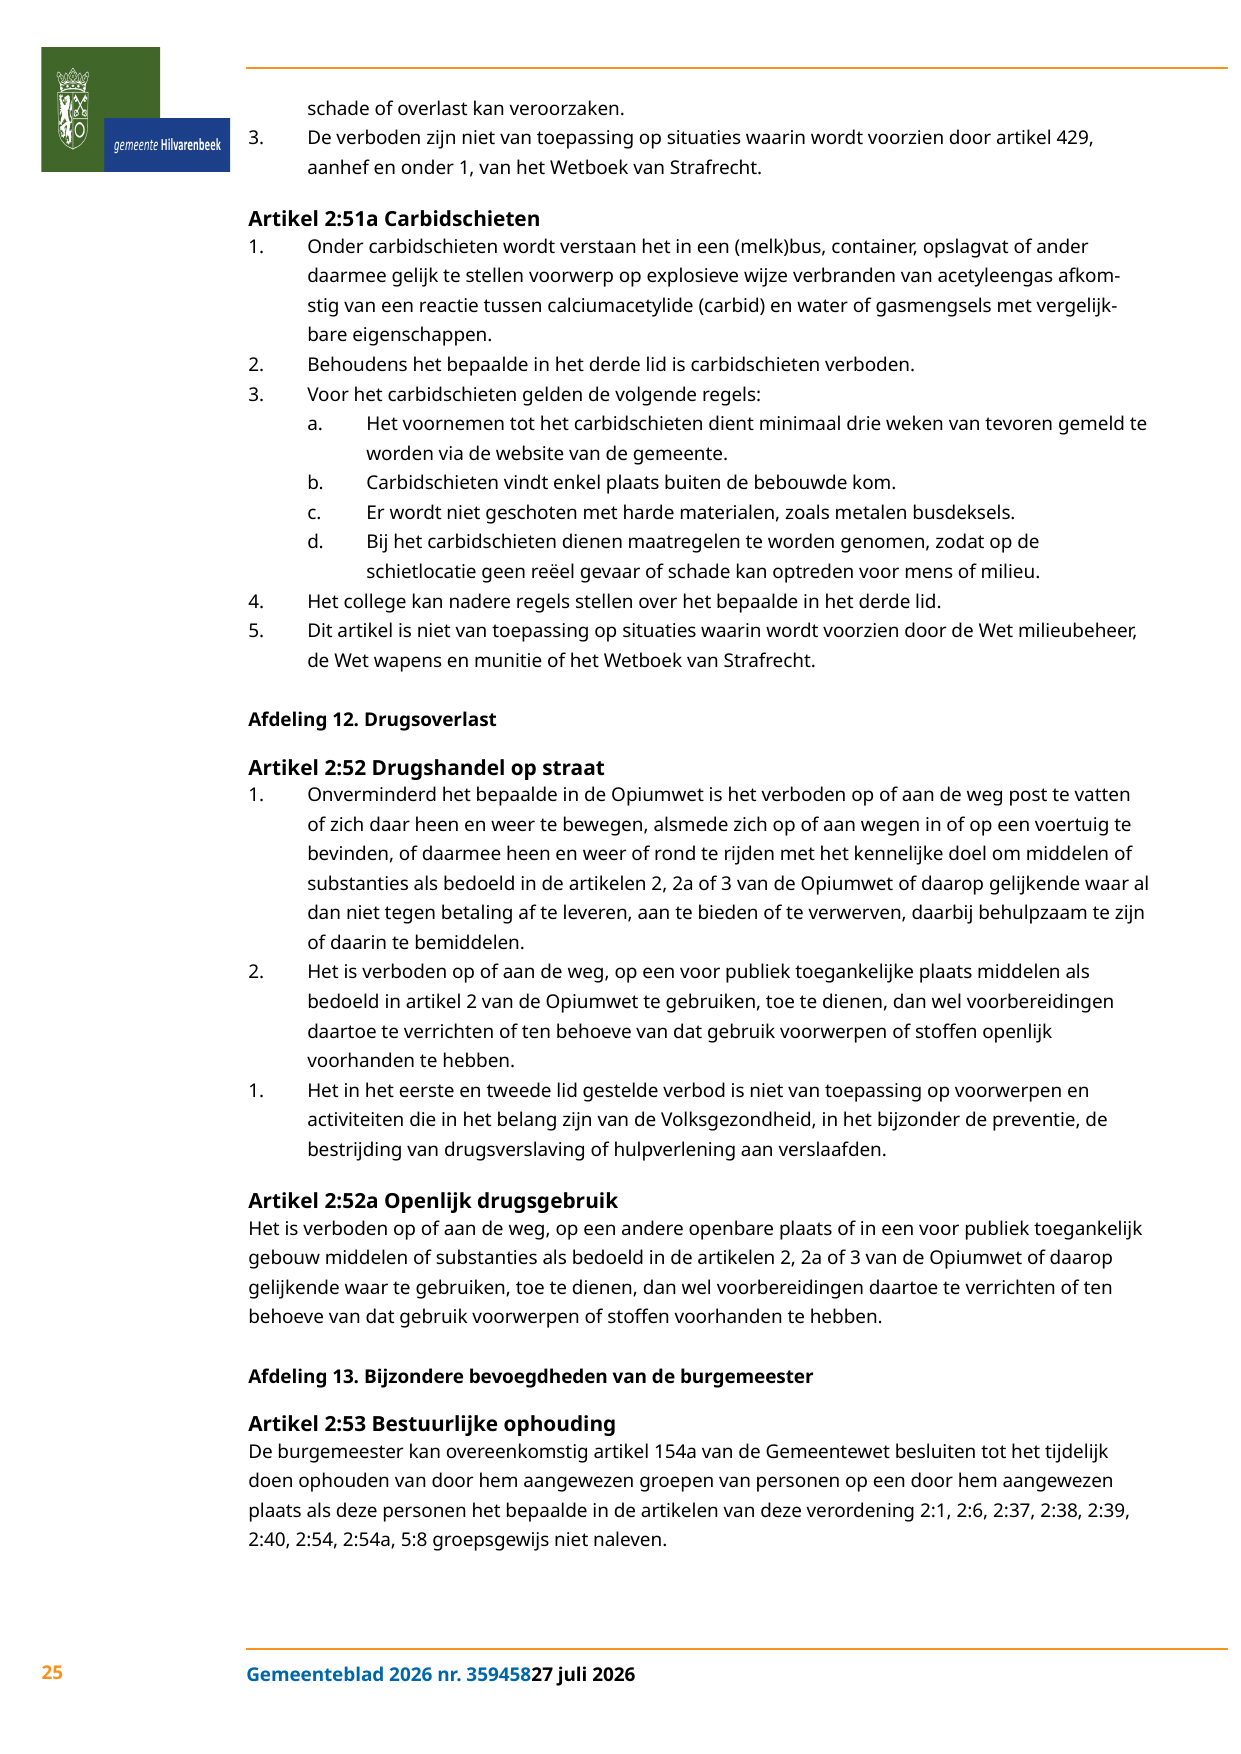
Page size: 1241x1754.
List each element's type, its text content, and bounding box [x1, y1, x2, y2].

text Artikel 2:52 Drugshandel op straat [248, 753, 1152, 781]
text Afdeling 12. Drugsoverlast [248, 706, 1152, 732]
list Dit artikel is niet van toepassing op situaties waarin wordt voorzien door de Wet milieubeheer, de Wet wapens en munitie of het Wetboek van Strafrecht. [248, 617, 1152, 673]
list Bij het carbidschieten dienen maatregelen te worden genomen, zodat op de schietlocatie geen reëel gevaar of schade kan optreden voor mens of milieu. [307, 529, 1152, 584]
text Het is verboden op of aan de weg, op een andere openbare plaats of in een voor publiek toegankelijk gebouw middelen of substanties als bedoeld in de artikelen 2, 2a of 3 van de Opiumwet of daarop gelijkende waar te gebruiken, toe te dienen, dan wel voorbereidingen daartoe te verrichten of ten behoeve van dat gebruik voorwerpen of stoffen voorhanden te hebben. [248, 1215, 1152, 1329]
list Het college kan nadere regels stellen over het bepaalde in het derde lid. [248, 588, 1152, 613]
picture [41, 47, 231, 172]
list Carbidschieten vindt enkel plaats buiten de bebouwde kom. [307, 469, 1152, 495]
list Er wordt niet geschoten met harde materialen, zoals metalen busdeksels. [307, 499, 1152, 525]
list Het voornemen tot het carbidschieten dient minimaal drie weken van tevoren gemeld te worden via de website van de gemeente. [307, 410, 1152, 466]
text Artikel 2:51a Carbidschieten [248, 204, 1152, 233]
text Afdeling 13. Bijzondere bevoegdheden van de burgemeester [248, 1363, 1152, 1389]
list Behoudens het bepaalde in het derde lid is carbidschieten verboden. [248, 351, 1152, 377]
list Onverminderd het bepaalde in de Opiumwet is het verboden op of aan de weg post te vatten of zich daar heen en weer te bewegen, alsmede zich op of aan wegen in of op een voertuig te bevinden, of daarmee heen en weer of rond te rijden met het kennelijke doel om middelen of substanties als bedoeld in de artikelen 2, 2a of 3 van de Opiumwet of daarop gelijkende waar al dan niet tegen betaling af te leveren, aan te bieden of te verwerven, daarbij behulpzaam te zijn of daarin te bemiddelen. [248, 781, 1152, 955]
text Artikel 2:53 Bestuurlijke ophouding [248, 1409, 1152, 1438]
text Artikel 2:52a Openlijk drugsgebruik [248, 1187, 1152, 1215]
list Onder carbidschieten wordt verstaan het in een (melk)bus, container, opslagvat of ander daarmee gelijk te stellen voorwerp op explosieve wijze verbranden van acetyleengas afkom- stig van een reactie tussen calciumacetylide (carbid) en water of gasmengsels met vergelijk-bare eigenschappen. [248, 233, 1152, 347]
list De verboden zijn niet van toepassing op situaties waarin wordt voorzien door artikel 429, aanhef en onder 1, van het Wetboek van Strafrecht. [248, 124, 1152, 180]
list schade of overlast kan veroorzaken. [248, 95, 1152, 121]
list Voor het carbidschieten gelden de volgende regels: [248, 381, 1152, 406]
list Het is verboden op of aan de weg, op een voor publiek toegankelijke plaats middelen als bedoeld in artikel 2 van de Opiumwet te gebruiken, toe te dienen, dan wel voorbereidingen daartoe te verrichten of ten behoeve van dat gebruik voorwerpen of stoffen openlijk voorhanden te hebben. [248, 959, 1152, 1073]
list Het in het eerste en tweede lid gestelde verbod is niet van toepassing op voorwerpen en activiteiten die in het belang zijn van de Volksgezondheid, in het bijzonder de preventie, de bestrijding van drugsverslaving of hulpverlening aan verslaafden. [248, 1077, 1152, 1162]
text De burgemeester kan overeenkomstig artikel 154a van de Gemeentewet besluiten tot het tijdelijk doen ophouden van door hem aangewezen groepen van personen op een door hem aangewezen plaats als deze personen het bepaalde in de artikelen van deze verordening 2:1, 2:6, 2:37, 2:38, 2:39, 2:40, 2:54, 2:54a, 5:8 groepsgewijs niet naleven. [248, 1438, 1152, 1552]
